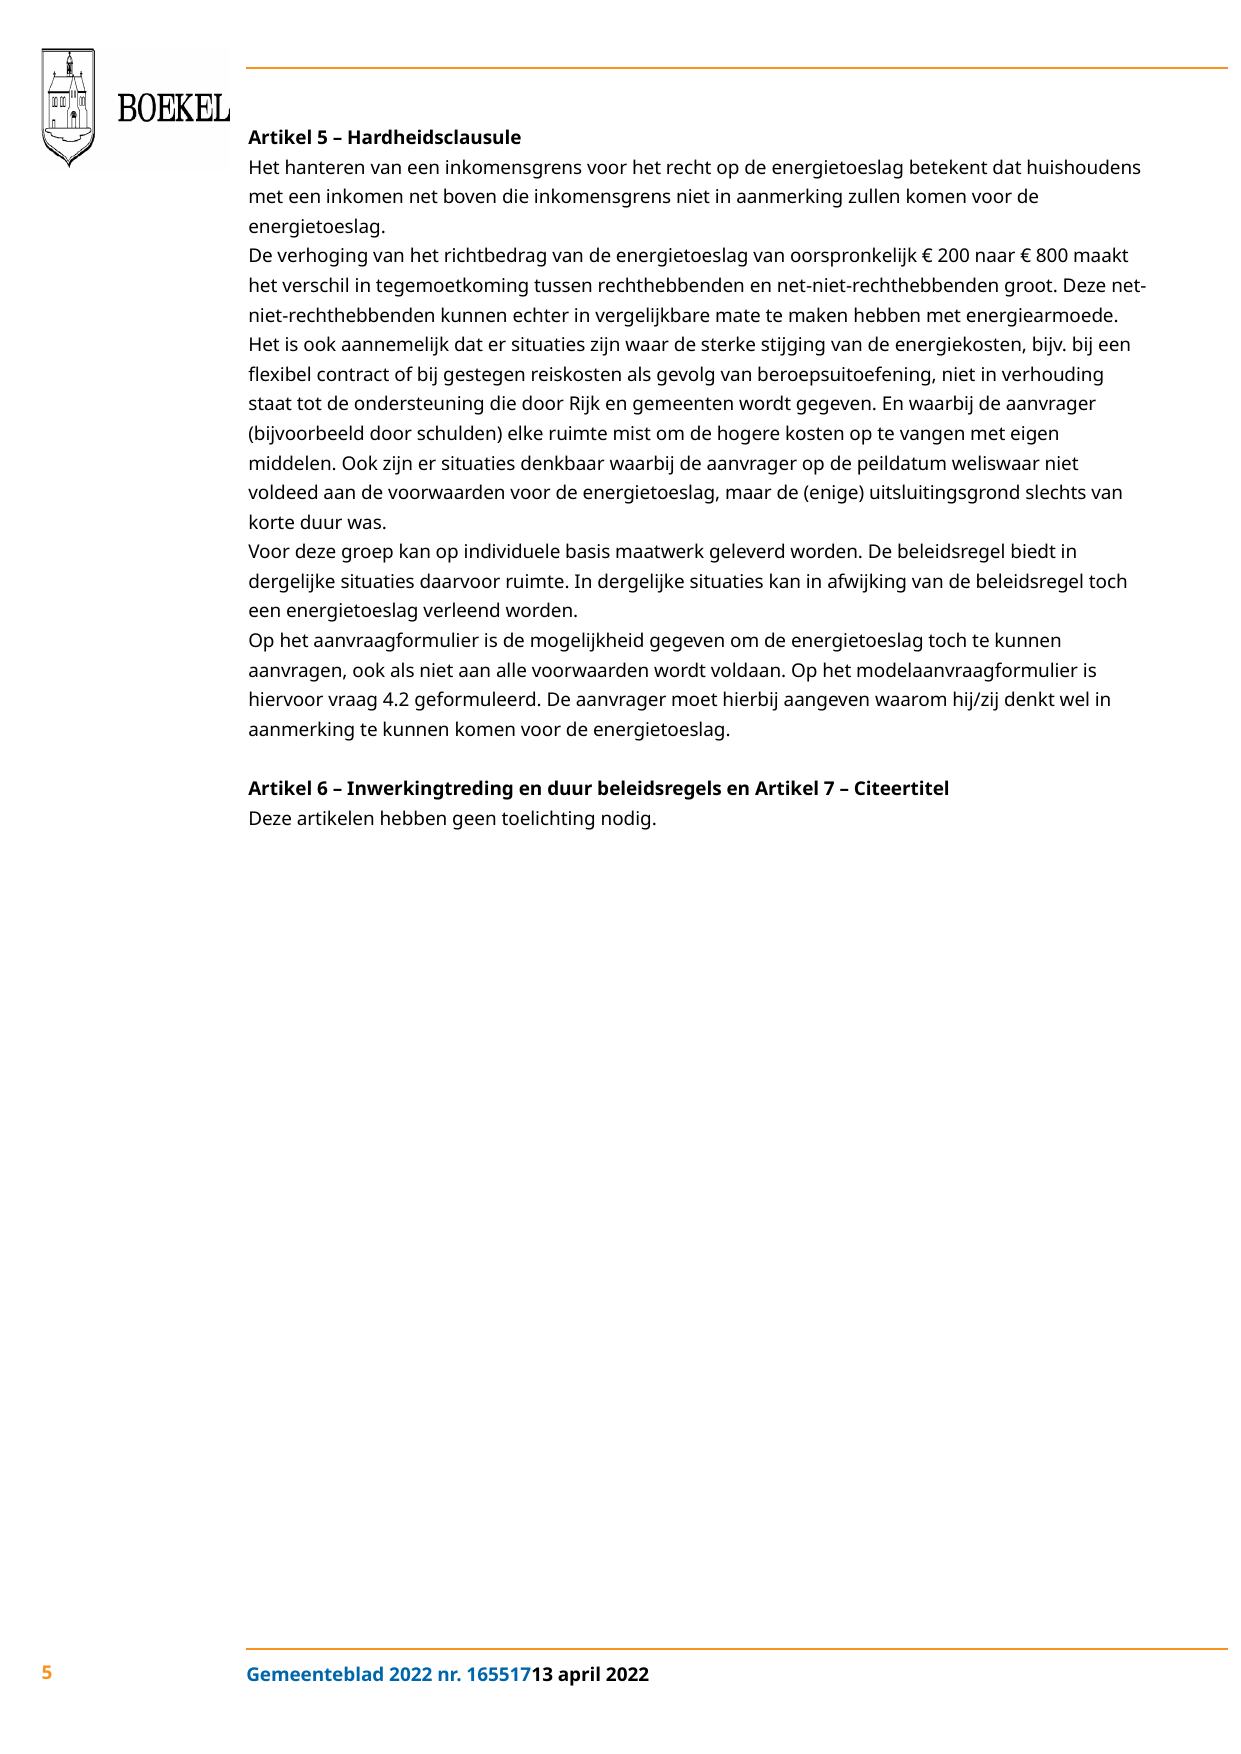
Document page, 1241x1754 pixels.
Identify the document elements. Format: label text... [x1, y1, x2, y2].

text Op het aanvraagformulier is de mogelijkheid gegeven om de energietoeslag toch te kunnen aanvragen, ook als niet aan alle voorwaarden wordt voldaan. Op het modelaanvraagformulier is hiervoor vraag 4.2 geformuleerd. De aanvrager moet hierbij aangeven waarom hij/zij denkt wel in aanmerking te kunnen komen voor de energietoeslag. [248, 627, 1152, 742]
text Artikel 5 – Hardheidsclausule [248, 124, 1152, 150]
text Het hanteren van een inkomensgrens voor het recht op de energietoeslag betekent dat huishoudens met een inkomen net boven die inkomensgrens niet in aanmerking zullen komen voor de energietoeslag. [248, 154, 1152, 239]
text Deze artikelen hebben geen toelichting nodig. [248, 805, 1152, 831]
picture [41, 47, 231, 172]
text De verhoging van het richtbedrag van de energietoeslag van oorspronkelijk € 200 naar € 800 maakt het verschil in tegemoetkoming tussen rechthebbenden en net-niet-rechthebbenden groot. Deze net-niet-rechthebbenden kunnen echter in vergelijkbare mate te maken hebben met energiearmoede. Het is ook aannemelijk dat er situaties zijn waar de sterke stijging van de energiekosten, bijv. bij een flexibel contract of bij gestegen reiskosten als gevolg van beroepsuitoefening, niet in verhouding staat tot de ondersteuning die door Rijk en gemeenten wordt gegeven. En waarbij de aanvrager (bijvoorbeeld door schulden) elke ruimte mist om de hogere kosten op te vangen met eigen middelen. Ook zijn er situaties denkbaar waarbij de aanvrager op de peildatum weliswaar niet voldeed aan de voorwaarden voor de energietoeslag, maar de (enige) uitsluitingsgrond slechts van korte duur was. [248, 243, 1152, 535]
text Artikel 6 – Inwerkingtreding en duur beleidsregels en Artikel 7 – Citeertitel [248, 775, 1152, 801]
text Voor deze groep kan op individuele basis maatwerk geleverd worden. De beleidsregel biedt in dergelijke situaties daarvoor ruimte. In dergelijke situaties kan in afwijking van de beleidsregel toch een energietoeslag verleend worden. [248, 538, 1152, 623]
